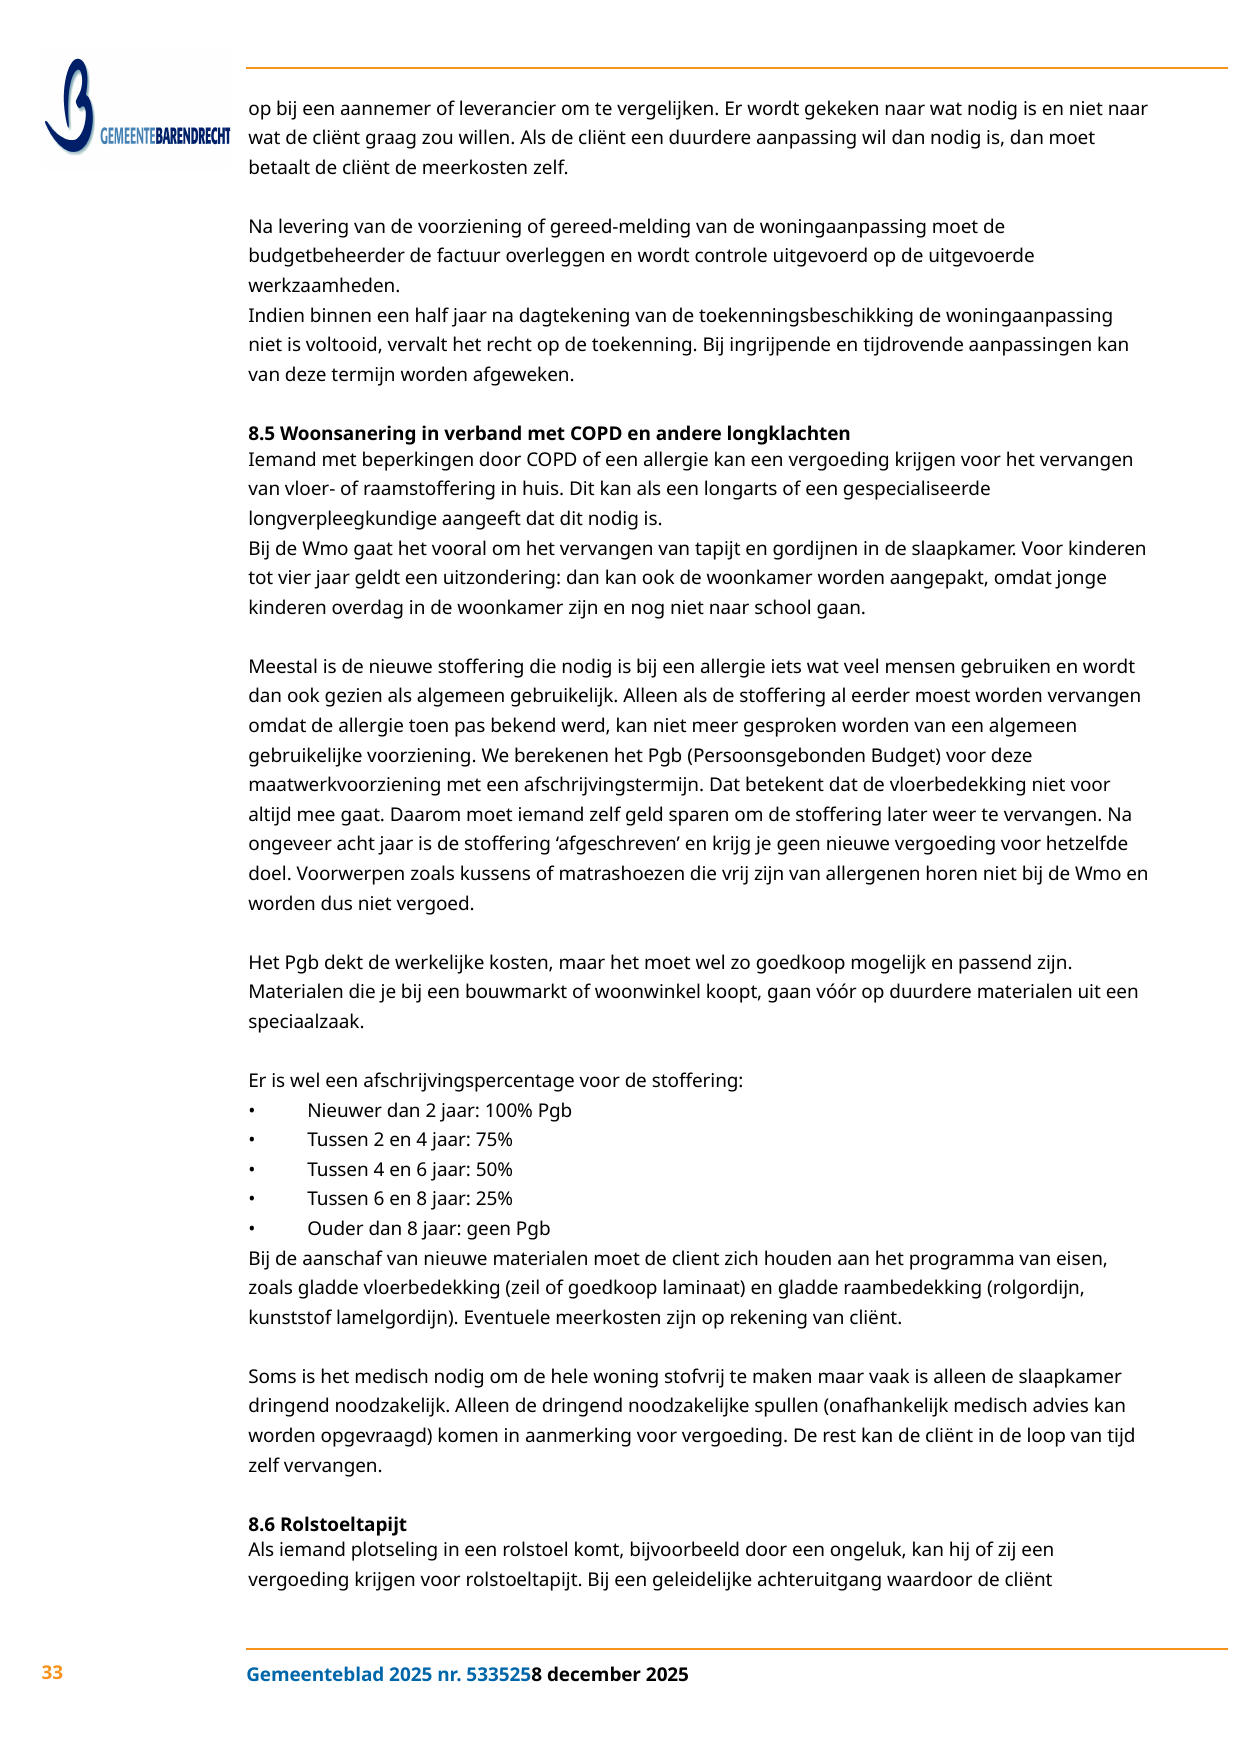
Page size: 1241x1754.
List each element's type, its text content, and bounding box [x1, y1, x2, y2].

list Tussen 6 en 8 jaar: 25% [248, 1186, 1152, 1211]
text Indien binnen een half jaar na dagtekening van de toekenningsbeschikking de woningaanpassing niet is voltooid, vervalt het recht op de toekenning. Bij ingrijpende en tijdrovende aanpassingen kan van deze termijn worden afgeweken. [248, 302, 1152, 387]
text Meestal is de nieuwe stoffering die nodig is bij een allergie iets wat veel mensen gebruiken en wordt dan ook gezien als algemeen gebruikelijk. Alleen als de stoffering al eerder moest worden vervangen omdat de allergie toen pas bekend werd, kan niet meer gesproken worden van een algemeen gebruikelijke voorziening. We berekenen het Pgb (Persoonsgebonden Budget) voor deze maatwerkvoorziening met een afschrijvingstermijn. Dat betekent dat de vloerbedekking niet voor altijd mee gaat. Daarom moet iemand zelf geld sparen om de stoffering later weer te vervangen. Na ongeveer acht jaar is de stoffering ‘afgeschreven’ en krijg je geen nieuwe vergoeding voor hetzelfde doel. Voorwerpen zoals kussens of matrashoezen die vrij zijn van allergenen horen niet bij de Wmo en worden dus niet vergoed. [248, 653, 1152, 915]
text Soms is het medisch nodig om de hele woning stofvrij te maken maar vaak is alleen de slaapkamer dringend noodzakelijk. Alleen de dringend noodzakelijke spullen (onafhankelijk medisch advies kan worden opgevraagd) komen in aanmerking voor vergoeding. De rest kan de cliënt in de loop van tijd zelf vervangen. [248, 1363, 1152, 1477]
text Het Pgb dekt de werkelijke kosten, maar het moet wel zo goedkoop mogelijk en passend zijn. Materialen die je bij een bouwmarkt of woonwinkel koopt, gaan vóór op duurdere materialen uit een speciaalzaak. [248, 949, 1152, 1034]
text Bij de aanschaf van nieuwe materialen moet de client zich houden aan het programma van eisen, zoals gladde vloerbedekking (zeil of goedkoop laminaat) en gladde raambedekking (rolgordijn, kunststof lamelgordijn). Eventuele meerkosten zijn op rekening van cliënt. [248, 1245, 1152, 1329]
text Als iemand plotseling in een rolstoel komt, bijvoorbeeld door een ongeluk, kan hij of zij een vergoeding krijgen voor rolstoeltapijt. Bij een geleidelijke achteruitgang waardoor de cliënt [248, 1537, 1152, 1592]
text Bij de Wmo gaat het vooral om het vervangen van tapijt en gordijnen in de slaapkamer. Voor kinderen tot vier jaar geldt een uitzondering: dan kan ook de woonkamer worden aangepakt, omdat jonge kinderen overdag in de woonkamer zijn en nog niet naar school gaan. [248, 535, 1152, 619]
text 8.6 Rolstoeltapijt [248, 1511, 1152, 1537]
text 8.5 Woonsanering in verband met COPD en andere longklachten [248, 420, 1152, 446]
list Nieuwer dan 2 jaar: 100% Pgb [248, 1097, 1152, 1122]
text Iemand met beperkingen door COPD of een allergie kan een vergoeding krijgen voor het vervangen van vloer- of raamstoffering in huis. Dit kan als een longarts of een gespecialiseerde longverpleegkundige aangeeft dat dit nodig is. [248, 446, 1152, 531]
text Na levering van de voorziening of gereed-melding van de woningaanpassing moet de budgetbeheerder de factuur overleggen en wordt controle uitgevoerd op de uitgevoerde werkzaamheden. [248, 213, 1152, 298]
text Er is wel een afschrijvingspercentage voor de stoffering: [248, 1067, 1152, 1093]
text op bij een aannemer of leverancier om te vergelijken. Er wordt gekeken naar wat nodig is en niet naar wat de cliënt graag zou willen. Als de cliënt een duurdere aanpassing wil dan nodig is, dan moet betaalt de cliënt de meerkosten zelf. [248, 95, 1152, 180]
picture [41, 47, 231, 172]
list Tussen 4 en 6 jaar: 50% [248, 1156, 1152, 1182]
list Ouder dan 8 jaar: geen Pgb [248, 1215, 1152, 1241]
list Tussen 2 en 4 jaar: 75% [248, 1126, 1152, 1152]
